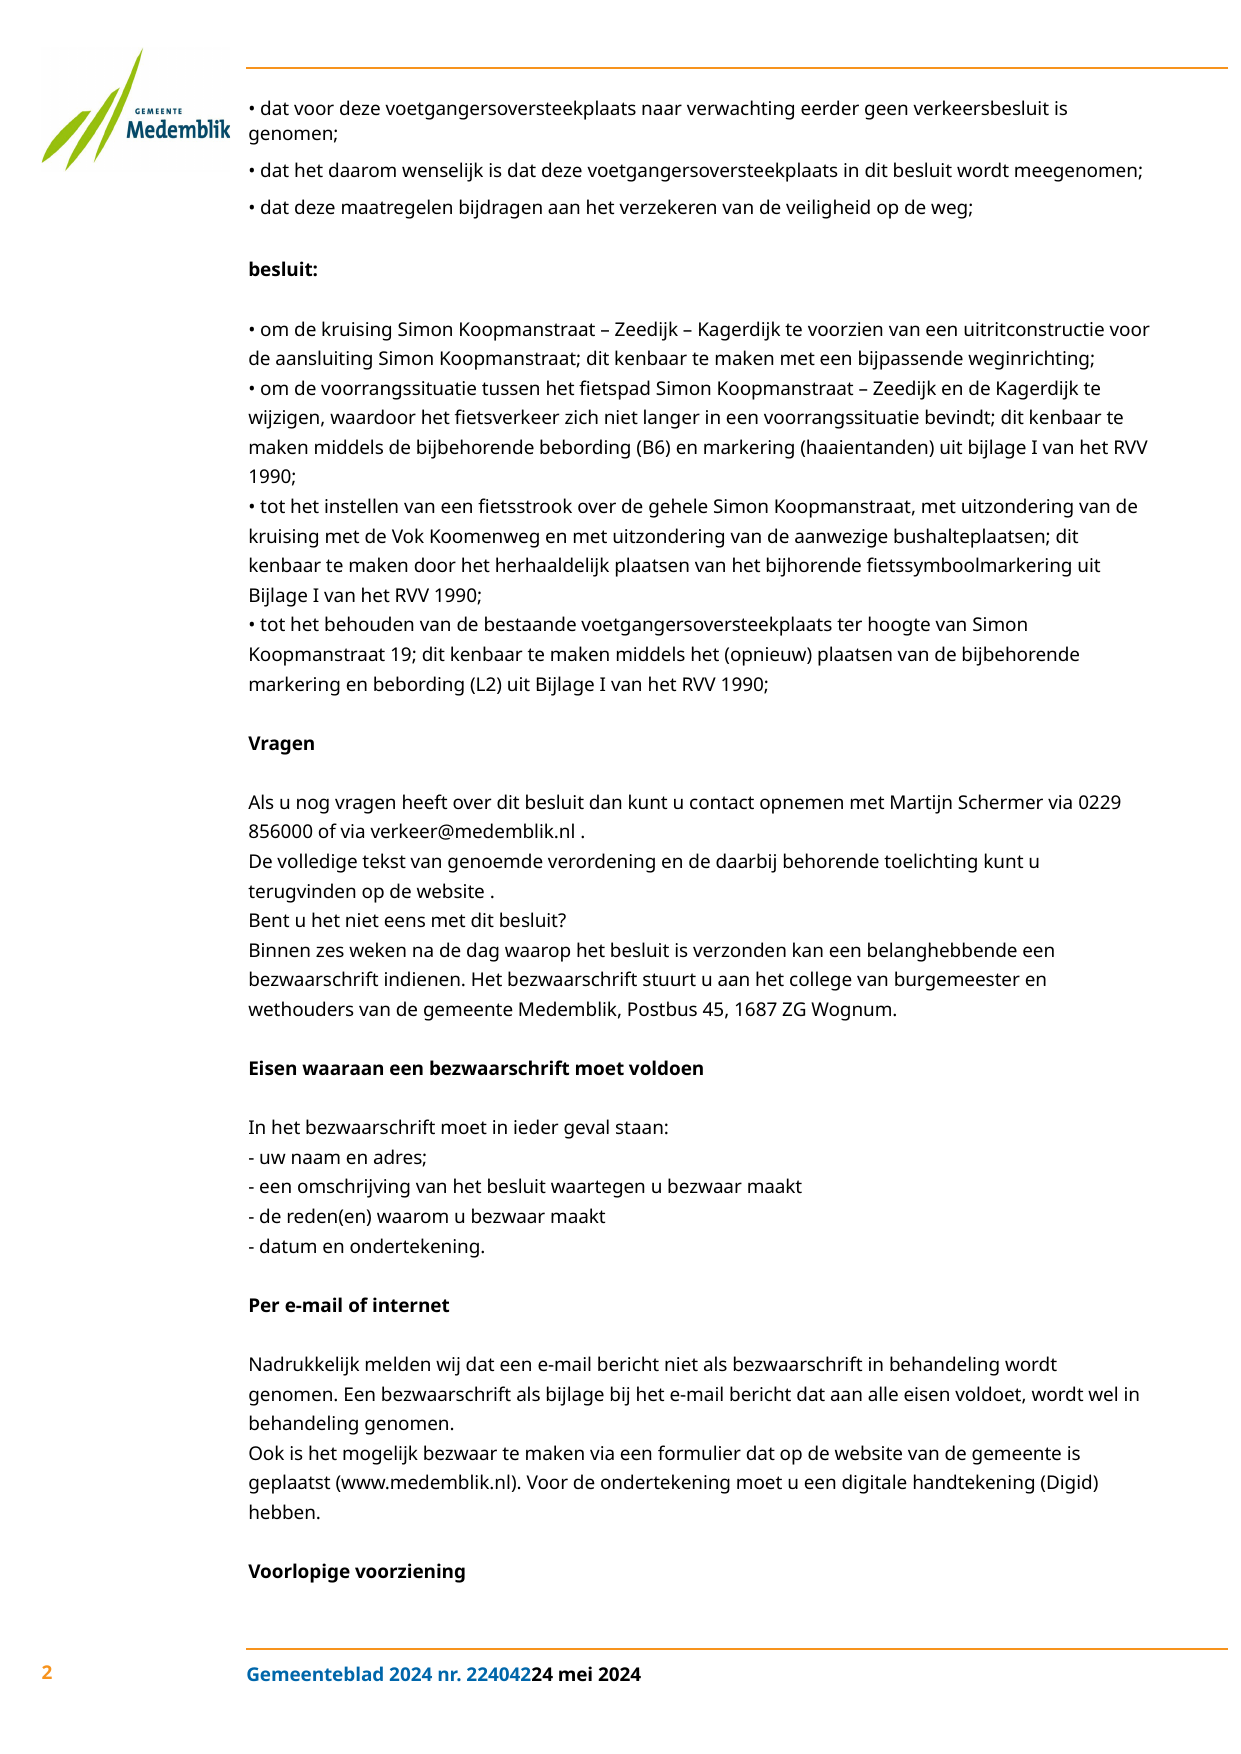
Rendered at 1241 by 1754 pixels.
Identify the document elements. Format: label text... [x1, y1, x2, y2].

text - een omschrijving van het besluit waartegen u bezwaar maakt [248, 1174, 1152, 1199]
text - datum en ondertekening. [248, 1233, 1152, 1258]
text Nadrukkelijk melden wij dat een e-mail bericht niet als bezwaarschrift in behandeling wordt genomen. Een bezwaarschrift als bijlage bij het e-mail bericht dat aan alle eisen voldoet, wordt wel in behandeling genomen. [248, 1351, 1152, 1436]
text • dat het daarom wenselijk is dat deze voetgangersoversteekplaats in dit besluit wordt meegenomen; [248, 157, 1152, 183]
text Per e-mail of internet [248, 1292, 1152, 1318]
text • tot het behouden van de bestaande voetgangersoversteekplaats ter hoogte van Simon Koopmanstraat 19; dit kenbaar te maken middels het (opnieuw) plaatsen van de bijbehorende markering en bebording (L2) uit Bijlage I van het RVV 1990; [248, 612, 1152, 696]
text Ook is het mogelijk bezwaar te maken via een formulier dat op de website van de gemeente is geplaatst (www.medemblik.nl). Voor de ondertekening moet u een digitale handtekening (Digid) hebben. [248, 1440, 1152, 1525]
text • om de kruising Simon Koopmanstraat – Zeedijk – Kagerdijk te voorzien van een uitritconstructie voor de aansluiting Simon Koopmanstraat; dit kenbaar te maken met een bijpassende weginrichting; [248, 316, 1152, 371]
text • dat voor deze voetgangersoversteekplaats naar verwachting eerder geen verkeersbesluit is genomen; [248, 95, 1152, 146]
picture [41, 47, 231, 172]
text Voorlopige voorziening [248, 1558, 1152, 1584]
text • om de voorrangssituatie tussen het fietspad Simon Koopmanstraat – Zeedijk en de Kagerdijk te wijzigen, waardoor het fietsverkeer zich niet langer in een voorrangssituatie bevindt; dit kenbaar te maken middels de bijbehorende bebording (B6) en markering (haaientanden) uit bijlage I van het RVV 1990; [248, 375, 1152, 489]
text - de reden(en) waarom u bezwaar maakt [248, 1203, 1152, 1229]
text besluit: [248, 257, 1152, 282]
text • dat deze maatregelen bijdragen aan het verzekeren van de veiligheid op de weg; [248, 194, 1152, 219]
text Als u nog vragen heeft over dit besluit dan kunt u contact opnemen met Martijn Schermer via 0229 856000 of via verkeer@medemblik.nl . [248, 789, 1152, 844]
text Eisen waaraan een bezwaarschrift moet voldoen [248, 1055, 1152, 1081]
text • tot het instellen van een fietsstrook over de gehele Simon Koopmanstraat, met uitzondering van de kruising met de Vok Koomenweg en met uitzondering van de aanwezige bushalteplaatsen; dit kenbaar te maken door het herhaaldelijk plaatsen van het bijhorende fietssymboolmarkering uit Bijlage I van het RVV 1990; [248, 493, 1152, 608]
text Vragen [248, 730, 1152, 756]
text Bent u het niet eens met dit besluit? [248, 907, 1152, 933]
text - uw naam en adres; [248, 1144, 1152, 1170]
text Binnen zes weken na de dag waarop het besluit is verzonden kan een belanghebbende een bezwaarschrift indienen. Het bezwaarschrift stuurt u aan het college van burgemeester en wethouders van de gemeente Medemblik, Postbus 45, 1687 ZG Wognum. [248, 937, 1152, 1022]
text De volledige tekst van genoemde verordening en de daarbij behorende toelichting kunt u terugvinden op de website . [248, 848, 1152, 903]
text In het bezwaarschrift moet in ieder geval staan: [248, 1114, 1152, 1140]
